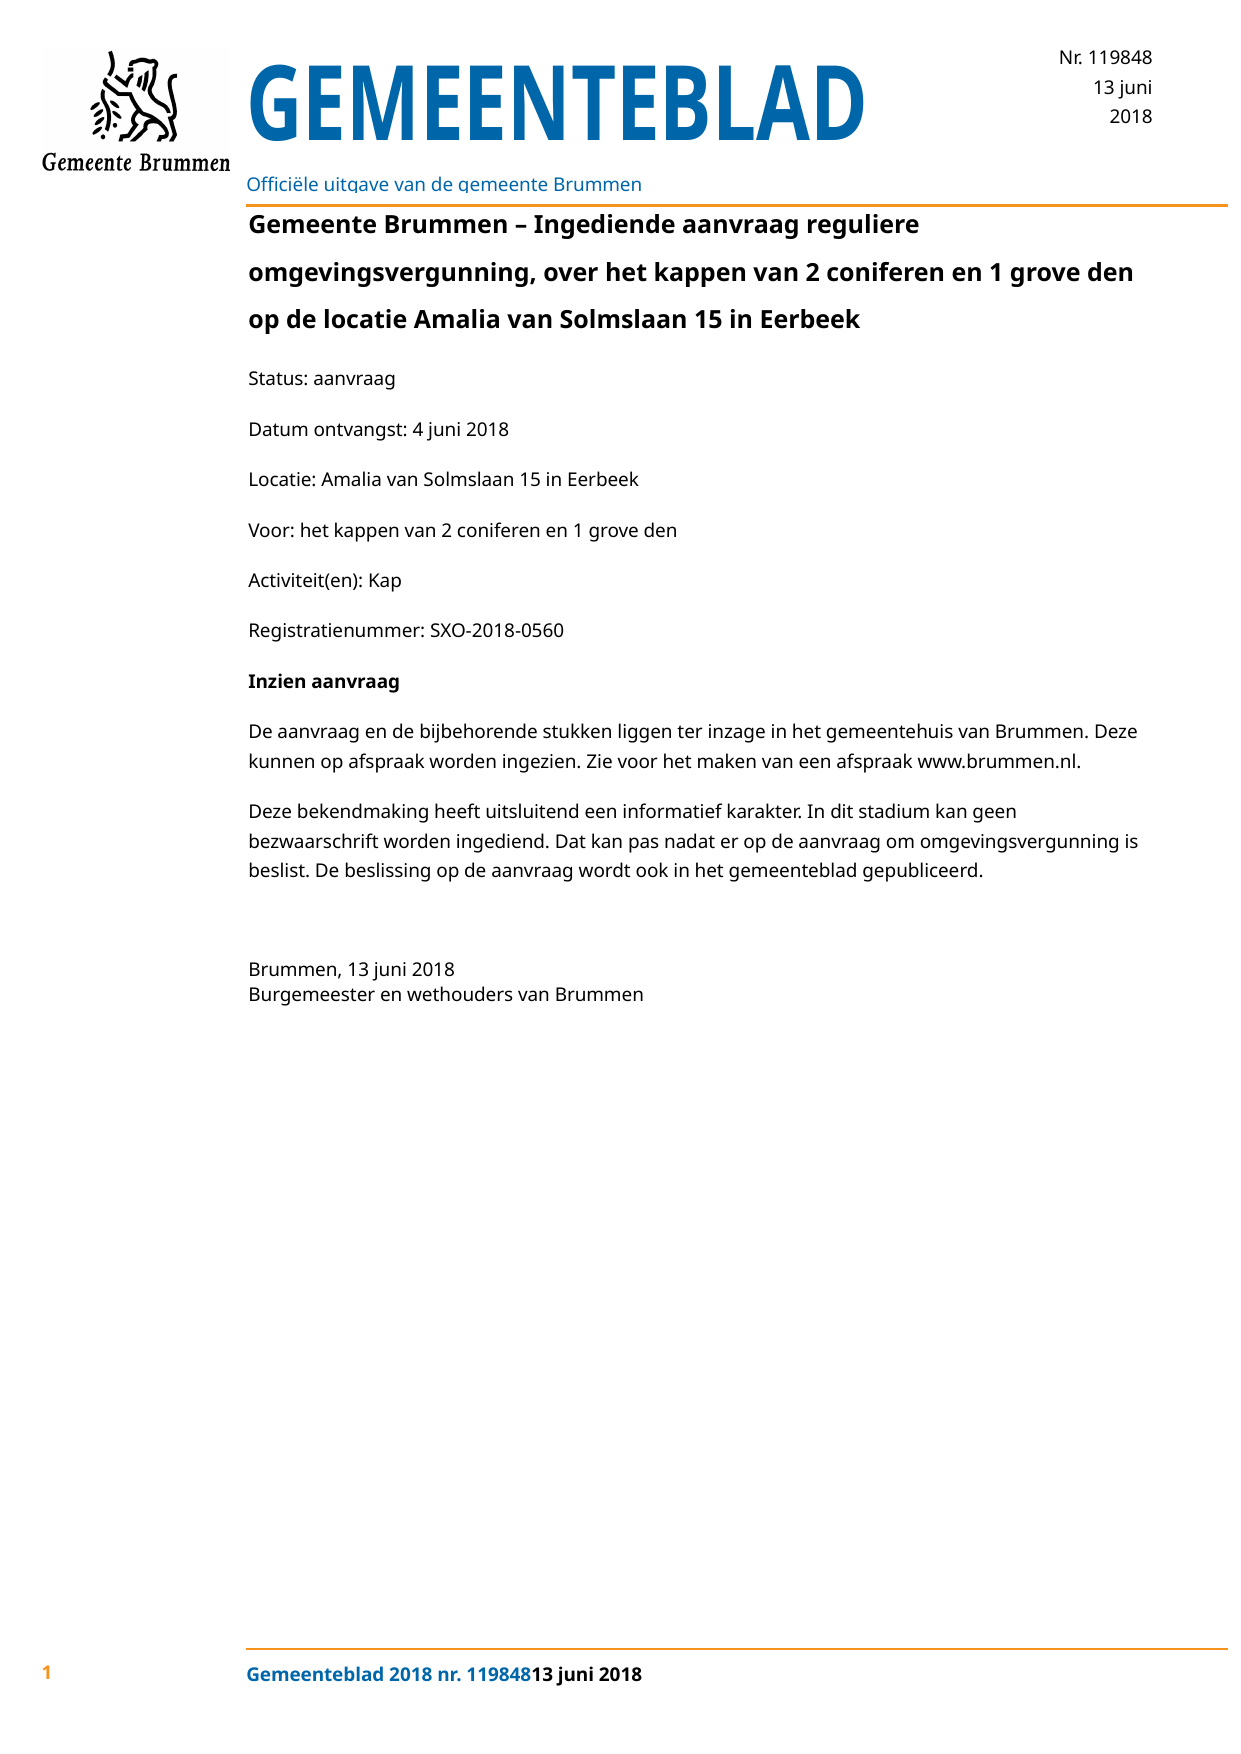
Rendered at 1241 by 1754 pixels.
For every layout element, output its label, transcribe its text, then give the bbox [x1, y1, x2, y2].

text Deze bekendmaking heeft uitsluitend een informatief karakter. In dit stadium kan geen bezwaarschrift worden ingediend. Dat kan pas nadat er op de aanvraag om omgevingsvergunning is beslist. De beslissing op de aanvraag wordt ook in het gemeenteblad gepubliceerd. [248, 798, 1152, 883]
text Gemeente Brummen – Ingediende aanvraag reguliere omgevingsvergunning, over het kappen van 2 coniferen en 1 grove den op de locatie Amalia van Solmslaan 15 in Eerbeek [248, 207, 1152, 336]
text Voor: het kappen van 2 coniferen en 1 grove den [248, 517, 1152, 542]
text Registratienummer: SXO-2018-0560 [248, 618, 1152, 643]
picture [41, 47, 231, 172]
text Activiteit(en): Kap [248, 567, 1152, 593]
text Status: aanvraag [248, 366, 1152, 391]
text Inzien aanvraag [248, 668, 1152, 694]
text Brummen, 13 juni 2018 [248, 956, 1152, 982]
text Burgemeester en wethouders van Brummen [248, 982, 1152, 1007]
text De aanvraag en de bijbehorende stukken liggen ter inzage in het gemeentehuis van Brummen. Deze kunnen op afspraak worden ingezien. Zie voor het maken van een afspraak www.brummen.nl. [248, 718, 1152, 774]
text Datum ontvangst: 4 juni 2018 [248, 416, 1152, 442]
text Locatie: Amalia van Solmslaan 15 in Eerbeek [248, 466, 1152, 492]
